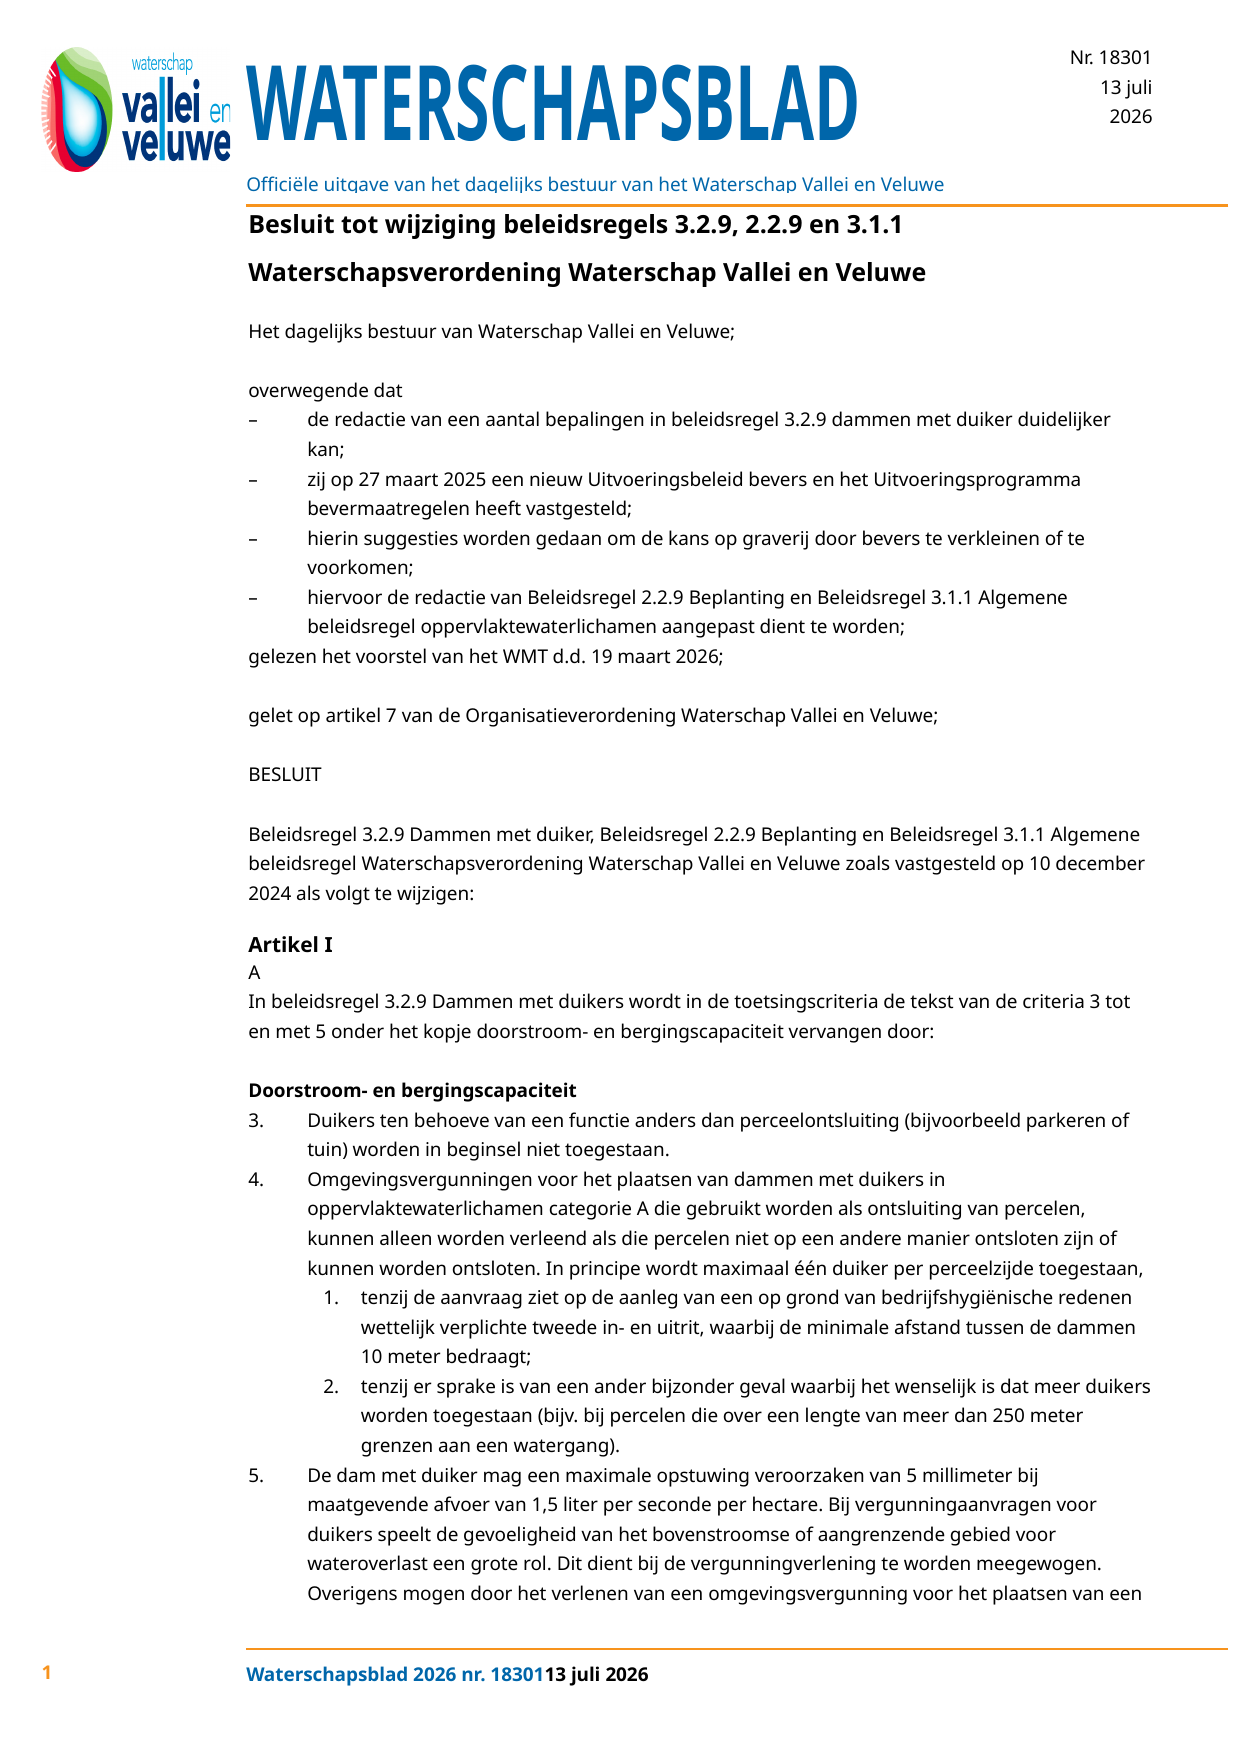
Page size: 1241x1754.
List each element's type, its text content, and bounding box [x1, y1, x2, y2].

text gelezen het voorstel van het WMT d.d. 19 maart 2026; [248, 643, 1152, 669]
text BESLUIT [248, 762, 1152, 787]
list tenzij er sprake is van een ander bijzonder geval waarbij het wenselijk is dat meer duikers worden toegestaan (bijv. bij percelen die over een lengte van meer dan 250 meter grenzen aan een watergang). [323, 1373, 1152, 1458]
text A [248, 959, 1152, 984]
list Omgevingsvergunningen voor het plaatsen van dammen met duikers in oppervlaktewaterlichamen categorie A die gebruikt worden als ontsluiting van percelen, kunnen alleen worden verleend als die percelen niet op een andere manier ontsloten zijn of kunnen worden ontsloten. In principe wordt maximaal één duiker per perceelzijde toegestaan, [248, 1166, 1152, 1280]
text Doorstroom- en bergingscapaciteit [248, 1077, 1152, 1103]
list Duikers ten behoeve van een functie anders dan perceelontsluiting (bijvoorbeeld parkeren of tuin) worden in beginsel niet toegestaan. [248, 1107, 1152, 1162]
text overwegende dat [248, 377, 1152, 403]
text Het dagelijks bestuur van Waterschap Vallei en Veluwe; [248, 318, 1152, 344]
list de redactie van een aantal bepalingen in beleidsregel 3.2.9 dammen met duiker duidelijker kan; [248, 407, 1152, 462]
text Besluit tot wijziging beleidsregels 3.2.9, 2.2.9 en 3.1.1 Waterschapsverordening Waterschap Vallei en Veluwe [248, 207, 1152, 288]
text Beleidsregel 3.2.9 Dammen met duiker, Beleidsregel 2.2.9 Beplanting en Beleidsregel 3.1.1 Algemene beleidsregel Waterschapsverordening Waterschap Vallei en Veluwe zoals vastgesteld op 10 december 2024 als volgt te wijzigen: [248, 821, 1152, 906]
text Artikel I [248, 930, 1152, 959]
text In beleidsregel 3.2.9 Dammen met duikers wordt in de toetsingscriteria de tekst van de criteria 3 tot en met 5 onder het kopje doorstroom- en bergingscapaciteit vervangen door: [248, 988, 1152, 1044]
list tenzij de aanvraag ziet op de aanleg van een op grond van bedrijfshygiënische redenen wettelijk verplichte tweede in- en uitrit, waarbij de minimale afstand tussen de dammen 10 meter bedraagt; [323, 1284, 1152, 1369]
text gelet op artikel 7 van de Organisatieverordening Waterschap Vallei en Veluwe; [248, 702, 1152, 728]
list hierin suggesties worden gedaan om de kans op graverij door bevers te verkleinen of te voorkomen; [248, 525, 1152, 580]
list De dam met duiker mag een maximale opstuwing veroorzaken van 5 millimeter bij maatgevende afvoer van 1,5 liter per seconde per hectare. Bij vergunningaanvragen voor duikers speelt de gevoeligheid van het bovenstroomse of aangrenzende gebied voor wateroverlast een grote rol. Dit dient bij de vergunningverlening te worden meegewogen. Overigens mogen door het verlenen van een omgevingsvergunning voor het plaatsen van een [248, 1462, 1152, 1606]
list hiervoor de redactie van Beleidsregel 2.2.9 Beplanting en Beleidsregel 3.1.1 Algemene beleidsregel oppervlaktewaterlichamen aangepast dient te worden; [248, 584, 1152, 639]
picture [41, 47, 231, 172]
list zij op 27 maart 2025 een nieuw Uitvoeringsbeleid bevers en het Uitvoeringsprogramma bevermaatregelen heeft vastgesteld; [248, 466, 1152, 521]
